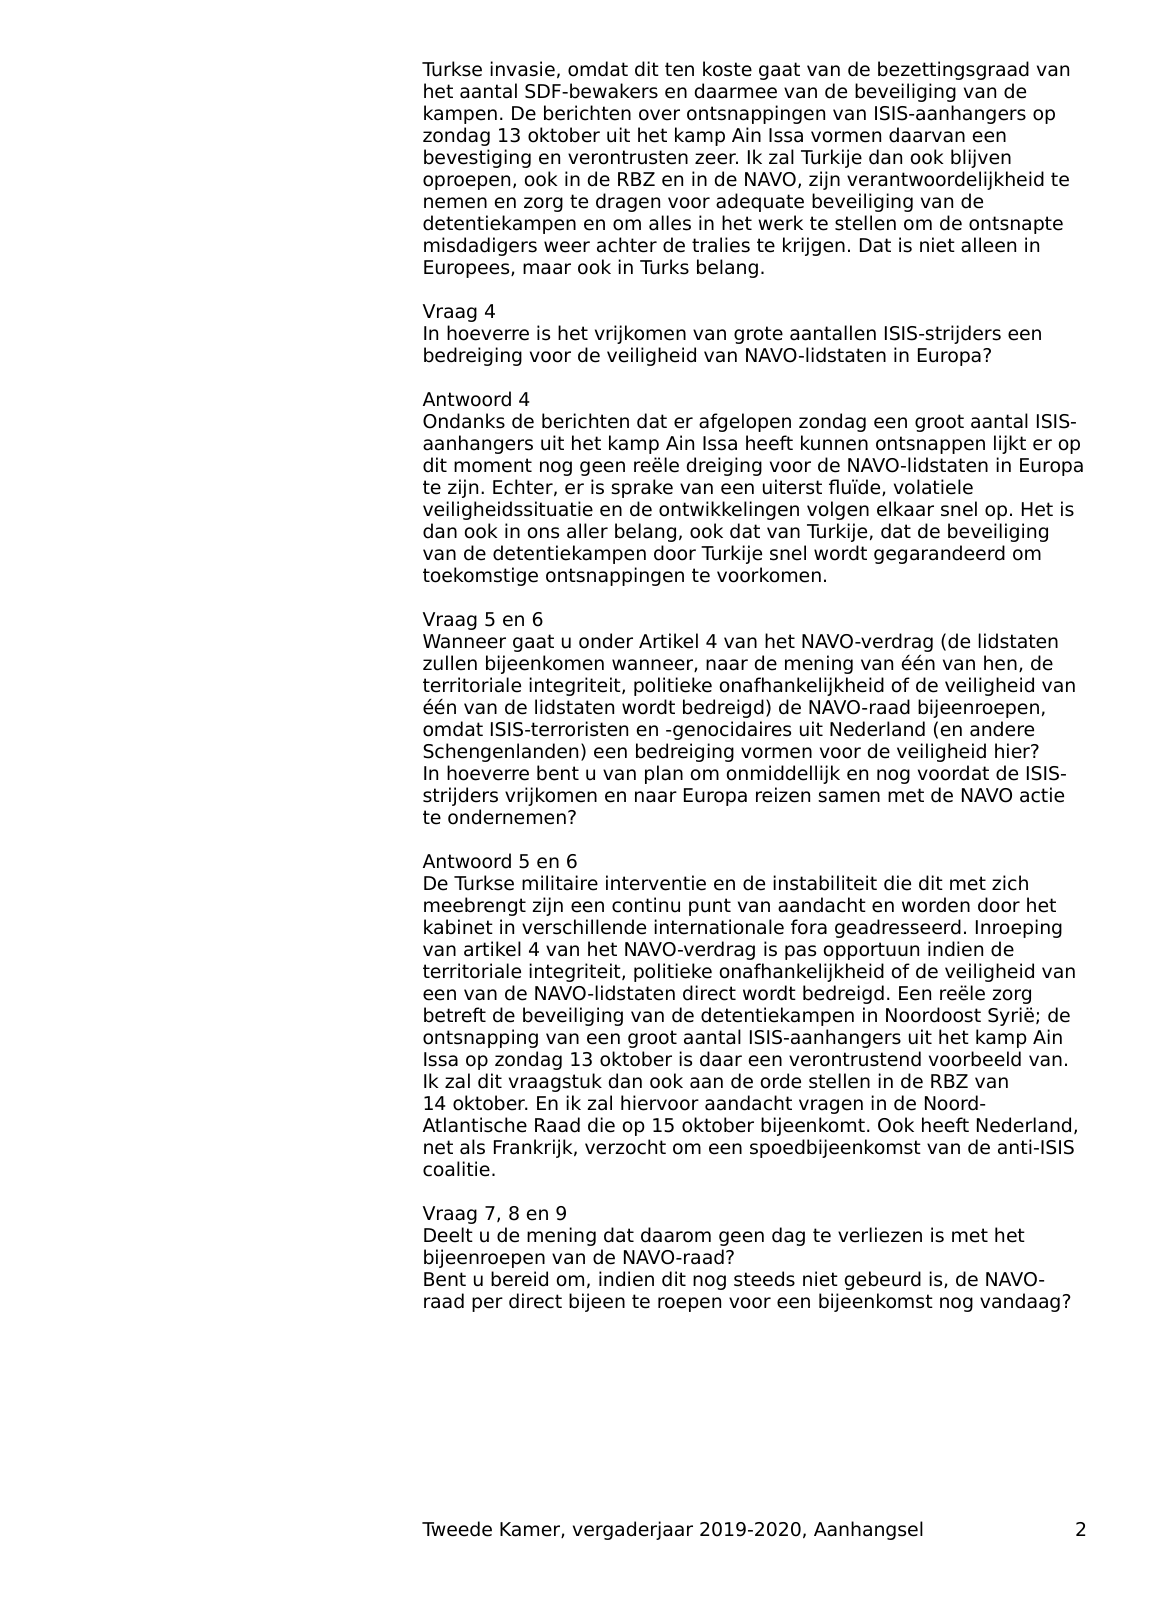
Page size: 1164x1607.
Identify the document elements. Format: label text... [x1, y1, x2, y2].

text De Turkse militaire interventie en de instabiliteit die dit met zich meebrengt zijn een continu punt van aandacht en worden door het kabinet in verschillende internationale fora geadresseerd. Inroeping van artikel 4 van het NAVO-verdrag is pas opportuun indien de territoriale integriteit, politieke onafhankelijkheid of de veiligheid van een van de NAVO-lidstaten direct wordt bedreigd. Een reële zorg betreft de beveiliging van de detentiekampen in Noordoost Syrië; de ontsnapping van een groot aantal ISIS-aanhangers uit het kamp Ain Issa op zondag 13 oktober is daar een verontrustend voorbeeld van. Ik zal dit vraagstuk dan ook aan de orde stellen in de RBZ van 14 oktober. En ik zal hiervoor aandacht vragen in de Noord-Atlantische Raad die op 15 oktober bijeenkomt. Ook heeft Nederland, net als Frankrijk, verzocht om een spoedbijeenkomst van de anti-ISIS coalitie. [422, 873, 1087, 1181]
text Vraag 7, 8 en 9 [422, 1203, 1087, 1225]
text Ondanks de berichten dat er afgelopen zondag een groot aantal ISIS-aanhangers uit het kamp Ain Issa heeft kunnen ontsnappen lijkt er op dit moment nog geen reële dreiging voor de NAVO-lidstaten in Europa te zijn. Echter, er is sprake van een uiterst fluïde, volatiele veiligheidssituatie en de ontwikkelingen volgen elkaar snel op. Het is dan ook in ons aller belang, ook dat van Turkije, dat de beveiliging van de detentiekampen door Turkije snel wordt gegarandeerd om toekomstige ontsnappingen te voorkomen. [422, 411, 1087, 587]
text Wanneer gaat u onder Artikel 4 van het NAVO-verdrag (de lidstaten zullen bijeenkomen wanneer, naar de mening van één van hen, de territoriale integriteit, politieke onafhankelijkheid of de veiligheid van één van de lidstaten wordt bedreigd) de NAVO-raad bijeenroepen, omdat ISIS-terroristen en -genocidaires uit Nederland (en andere Schengenlanden) een bedreiging vormen voor de veiligheid hier? [422, 631, 1087, 763]
text Bent u bereid om, indien dit nog steeds niet gebeurd is, de NAVO-raad per direct bijeen te roepen voor een bijeenkomst nog vandaag? [422, 1269, 1087, 1313]
text In hoeverre bent u van plan om onmiddellijk en nog voordat de ISIS-strijders vrijkomen en naar Europa reizen samen met de NAVO actie te ondernemen? [422, 763, 1087, 829]
text Turkse invasie, omdat dit ten koste gaat van de bezettingsgraad van het aantal SDF-bewakers en daarmee van de beveiliging van de kampen. De berichten over ontsnappingen van ISIS-aanhangers op zondag 13 oktober uit het kamp Ain Issa vormen daarvan een bevestiging en verontrusten zeer. Ik zal Turkije dan ook blijven oproepen, ook in de RBZ en in de NAVO, zijn verantwoordelijkheid te nemen en zorg te dragen voor adequate beveiliging van de detentiekampen en om alles in het werk te stellen om de ontsnapte misdadigers weer achter de tralies te krijgen. Dat is niet alleen in Europees, maar ook in Turks belang. [422, 59, 1087, 279]
text Antwoord 5 en 6 [422, 851, 1087, 873]
text Vraag 5 en 6 [422, 609, 1087, 631]
text In hoeverre is het vrijkomen van grote aantallen ISIS-strijders een bedreiging voor de veiligheid van NAVO-lidstaten in Europa? [422, 323, 1087, 367]
text Deelt u de mening dat daarom geen dag te verliezen is met het bijeenroepen van de NAVO-raad? [422, 1225, 1087, 1269]
text Antwoord 4 [422, 389, 1087, 411]
text Vraag 4 [422, 301, 1087, 323]
